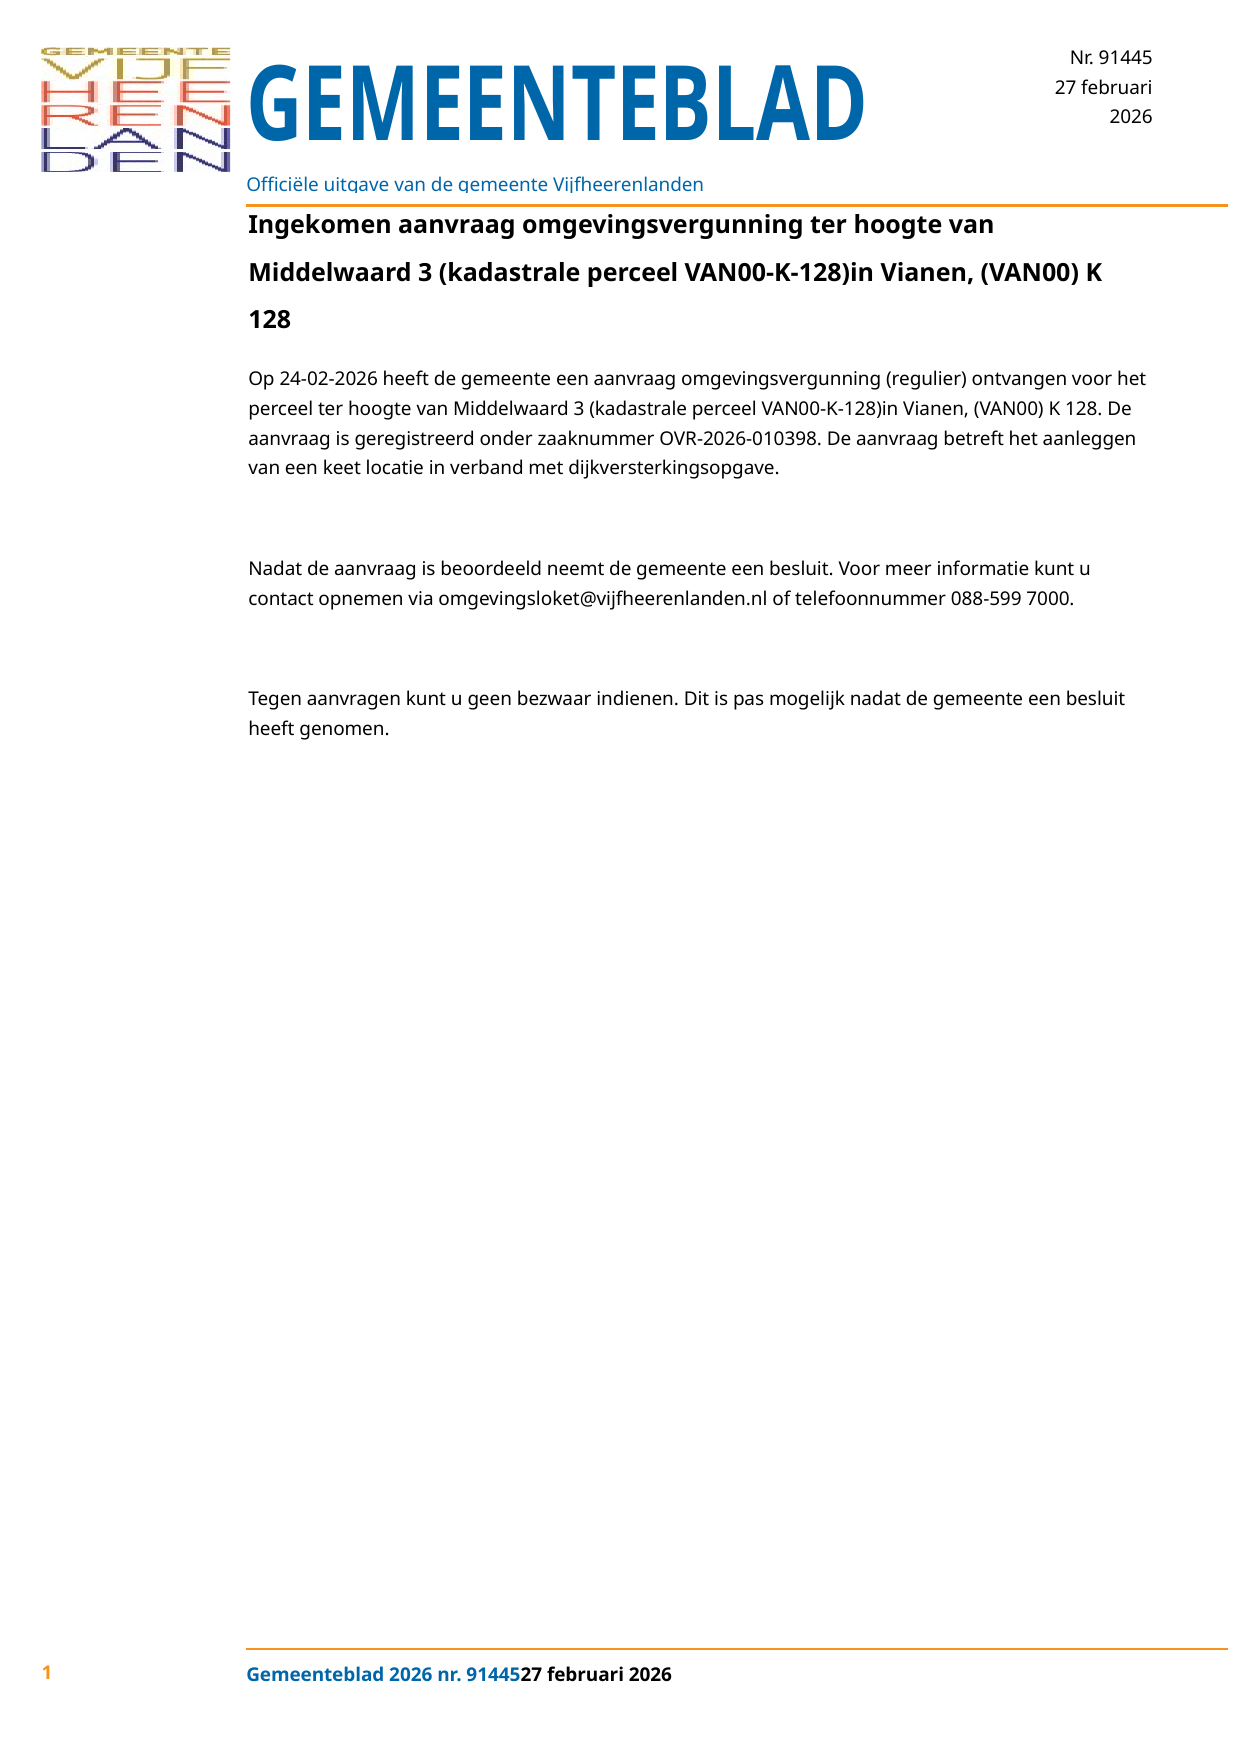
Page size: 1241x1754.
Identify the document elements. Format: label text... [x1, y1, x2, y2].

text Nadat de aanvraag is beoordeeld neemt de gemeente een besluit. Voor meer informatie kunt u contact opnemen via omgevingsloket@vijfheerenlanden.nl of telefoonnummer 088-599 7000. [248, 555, 1152, 610]
text Ingekomen aanvraag omgevingsvergunning ter hoogte van Middelwaard 3 (kadastrale perceel VAN00-K-128)in Vianen, (VAN00) K 128 [248, 207, 1152, 336]
text Op 24-02-2026 heeft de gemeente een aanvraag omgevingsvergunning (regulier) ontvangen voor het perceel ter hoogte van Middelwaard 3 (kadastrale perceel VAN00-K-128)in Vianen, (VAN00) K 128. De aanvraag is geregistreerd onder zaaknummer OVR-2026-010398. De aanvraag betreft het aanleggen van een keet locatie in verband met dijkversterkingsopgave. [248, 366, 1152, 480]
text Tegen aanvragen kunt u geen bezwaar indienen. Dit is pas mogelijk nadat de gemeente een besluit heeft genomen. [248, 686, 1152, 741]
picture [41, 47, 231, 172]
